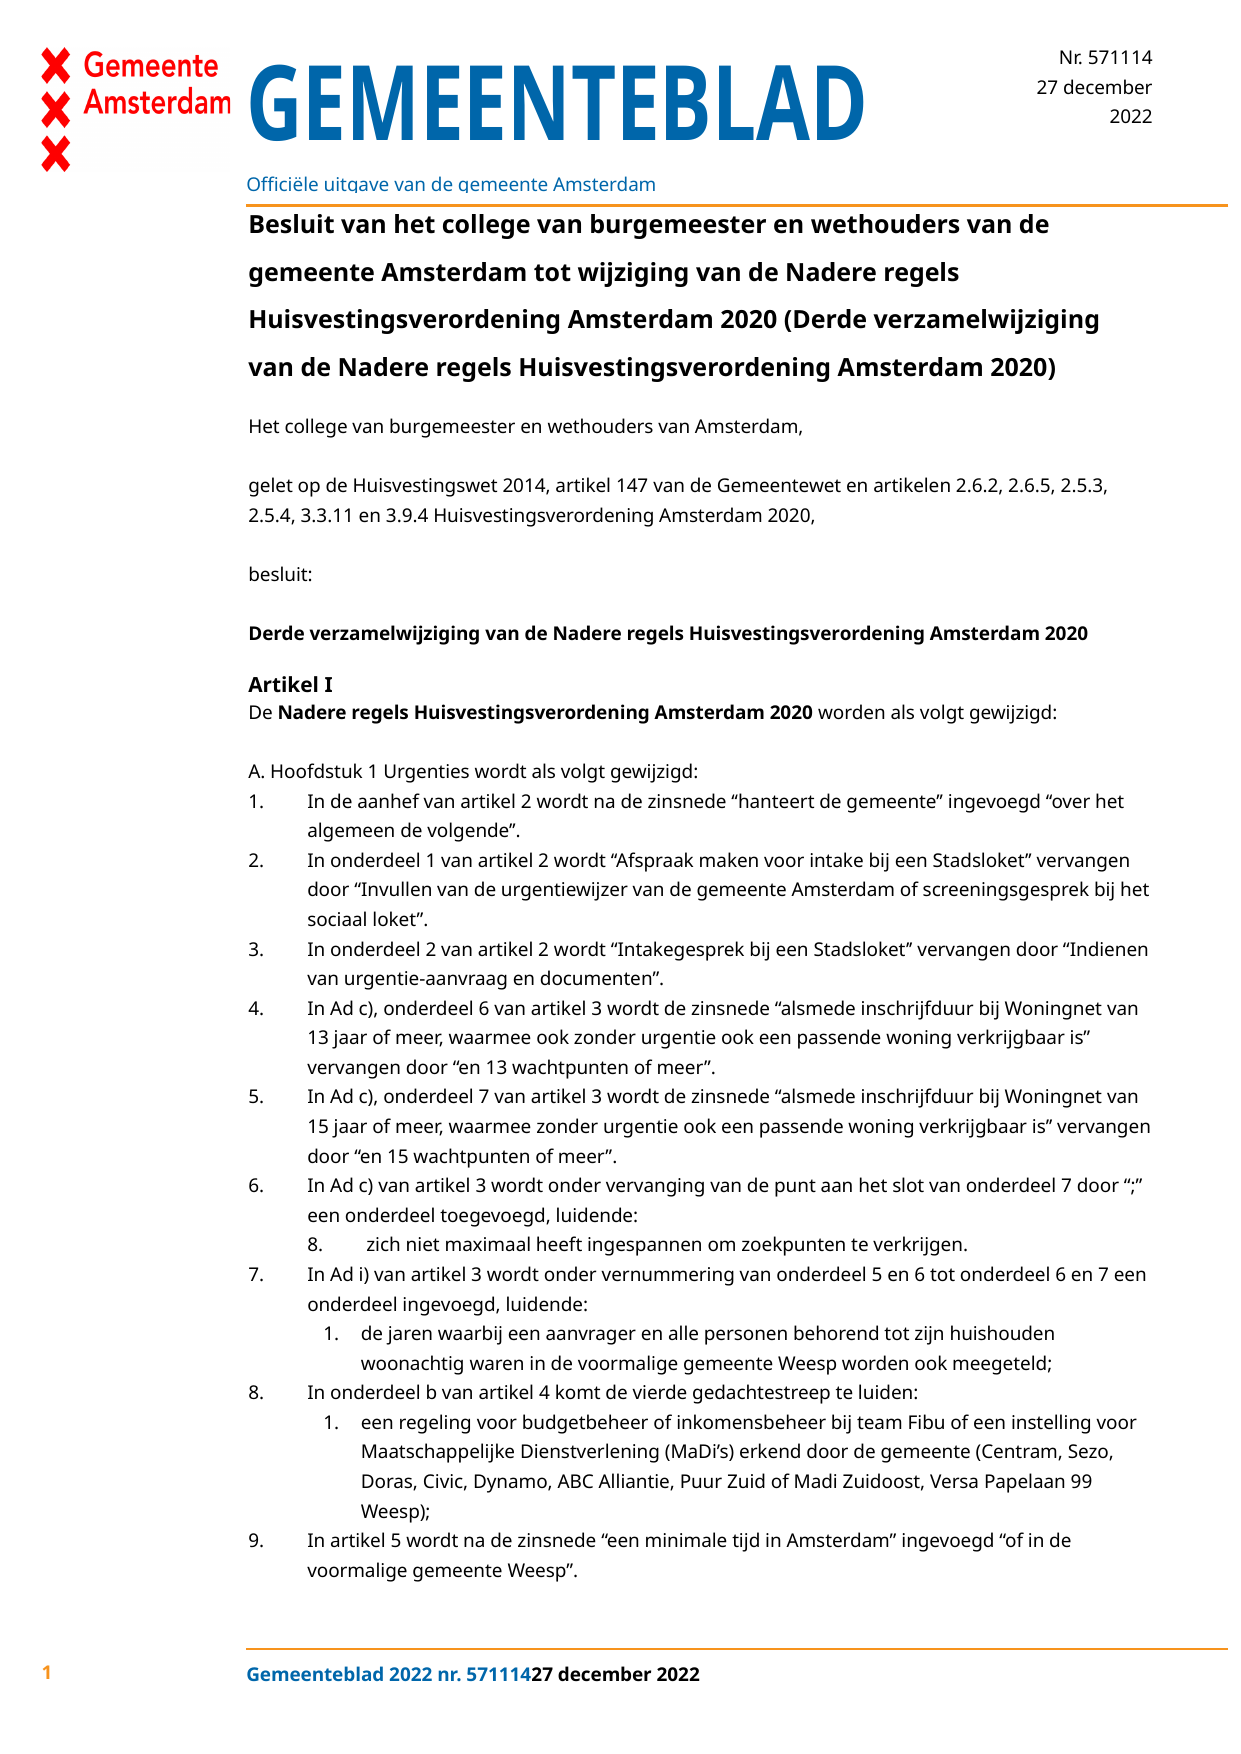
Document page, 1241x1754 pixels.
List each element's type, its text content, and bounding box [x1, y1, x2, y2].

list de jaren waarbij een aanvrager en alle personen behorend tot zijn huishouden woonachtig waren in de voormalige gemeente Weesp worden ook meegeteld; [323, 1320, 1152, 1376]
picture [41, 47, 231, 172]
list In Ad c) van artikel 3 wordt onder vervanging van de punt aan het slot van onderdeel 7 door “;” een onderdeel toegevoegd, luidende: [248, 1172, 1152, 1228]
list In onderdeel b van artikel 4 komt de vierde gedachtestreep te luiden: [248, 1379, 1152, 1405]
text Artikel I [248, 671, 1152, 699]
list In onderdeel 1 van artikel 2 wordt ‘‘Afspraak maken voor intake bij een Stadsloket’’ vervangen door “Invullen van de urgentiewijzer van de gemeente Amsterdam of screeningsgesprek bij het sociaal loket”. [248, 847, 1152, 932]
text besluit: [248, 561, 1152, 587]
text Besluit van het college van burgemeester en wethouders van de gemeente Amsterdam tot wijziging van de Nadere regels Huisvestingsverordening Amsterdam 2020 (Derde verzamelwijziging van de Nadere regels Huisvestingsverordening Amsterdam 2020) [248, 207, 1152, 384]
list In Ad i) van artikel 3 wordt onder vernummering van onderdeel 5 en 6 tot onderdeel 6 en 7 een onderdeel ingevoegd, luidende: [248, 1261, 1152, 1316]
list In de aanhef van artikel 2 wordt na de zinsnede ‘‘hanteert de gemeente’’ ingevoegd ‘‘over het algemeen de volgende’’. [248, 788, 1152, 843]
text A. Hoofdstuk 1 Urgenties wordt als volgt gewijzigd: [248, 758, 1152, 784]
list In Ad c), onderdeel 7 van artikel 3 wordt de zinsnede “alsmede inschrijfduur bij Woningnet van 15 jaar of meer, waarmee zonder urgentie ook een passende woning verkrijgbaar is’’ vervangen door “en 15 wachtpunten of meer”. [248, 1084, 1152, 1168]
list In artikel 5 wordt na de zinsnede “een minimale tijd in Amsterdam” ingevoegd “of in de voormalige gemeente Weesp”. [248, 1527, 1152, 1583]
text Het college van burgemeester en wethouders van Amsterdam, [248, 413, 1152, 439]
list In Ad c), onderdeel 6 van artikel 3 wordt de zinsnede “alsmede inschrijfduur bij Woningnet van 13 jaar of meer, waarmee ook zonder urgentie ook een passende woning verkrijgbaar is’’ vervangen door “en 13 wachtpunten of meer”. [248, 995, 1152, 1080]
list zich niet maximaal heeft ingespannen om zoekpunten te verkrijgen. [307, 1232, 1152, 1257]
list een regeling voor budgetbeheer of inkomensbeheer bij team Fibu of een instelling voor Maatschappelijke Dienstverlening (MaDi’s) erkend door de gemeente (Centram, Sezo, Doras, Civic, Dynamo, ABC Alliantie, Puur Zuid of Madi Zuidoost, Versa Papelaan 99 Weesp); [323, 1409, 1152, 1523]
text gelet op de Huisvestingswet 2014, artikel 147 van de Gemeentewet en artikelen 2.6.2, 2.6.5, 2.5.3, 2.5.4, 3.3.11 en 3.9.4 Huisvestingsverordening Amsterdam 2020, [248, 472, 1152, 528]
text Derde verzamelwijziging van de Nadere regels Huisvestingsverordening Amsterdam 2020 [248, 620, 1152, 646]
text De Nadere regels Huisvestingsverordening Amsterdam 2020 worden als volgt gewijzigd: [248, 699, 1152, 725]
list In onderdeel 2 van artikel 2 wordt “Intakegesprek bij een Stadsloket’’ vervangen door “Indienen van urgentie-aanvraag en documenten”. [248, 936, 1152, 991]
